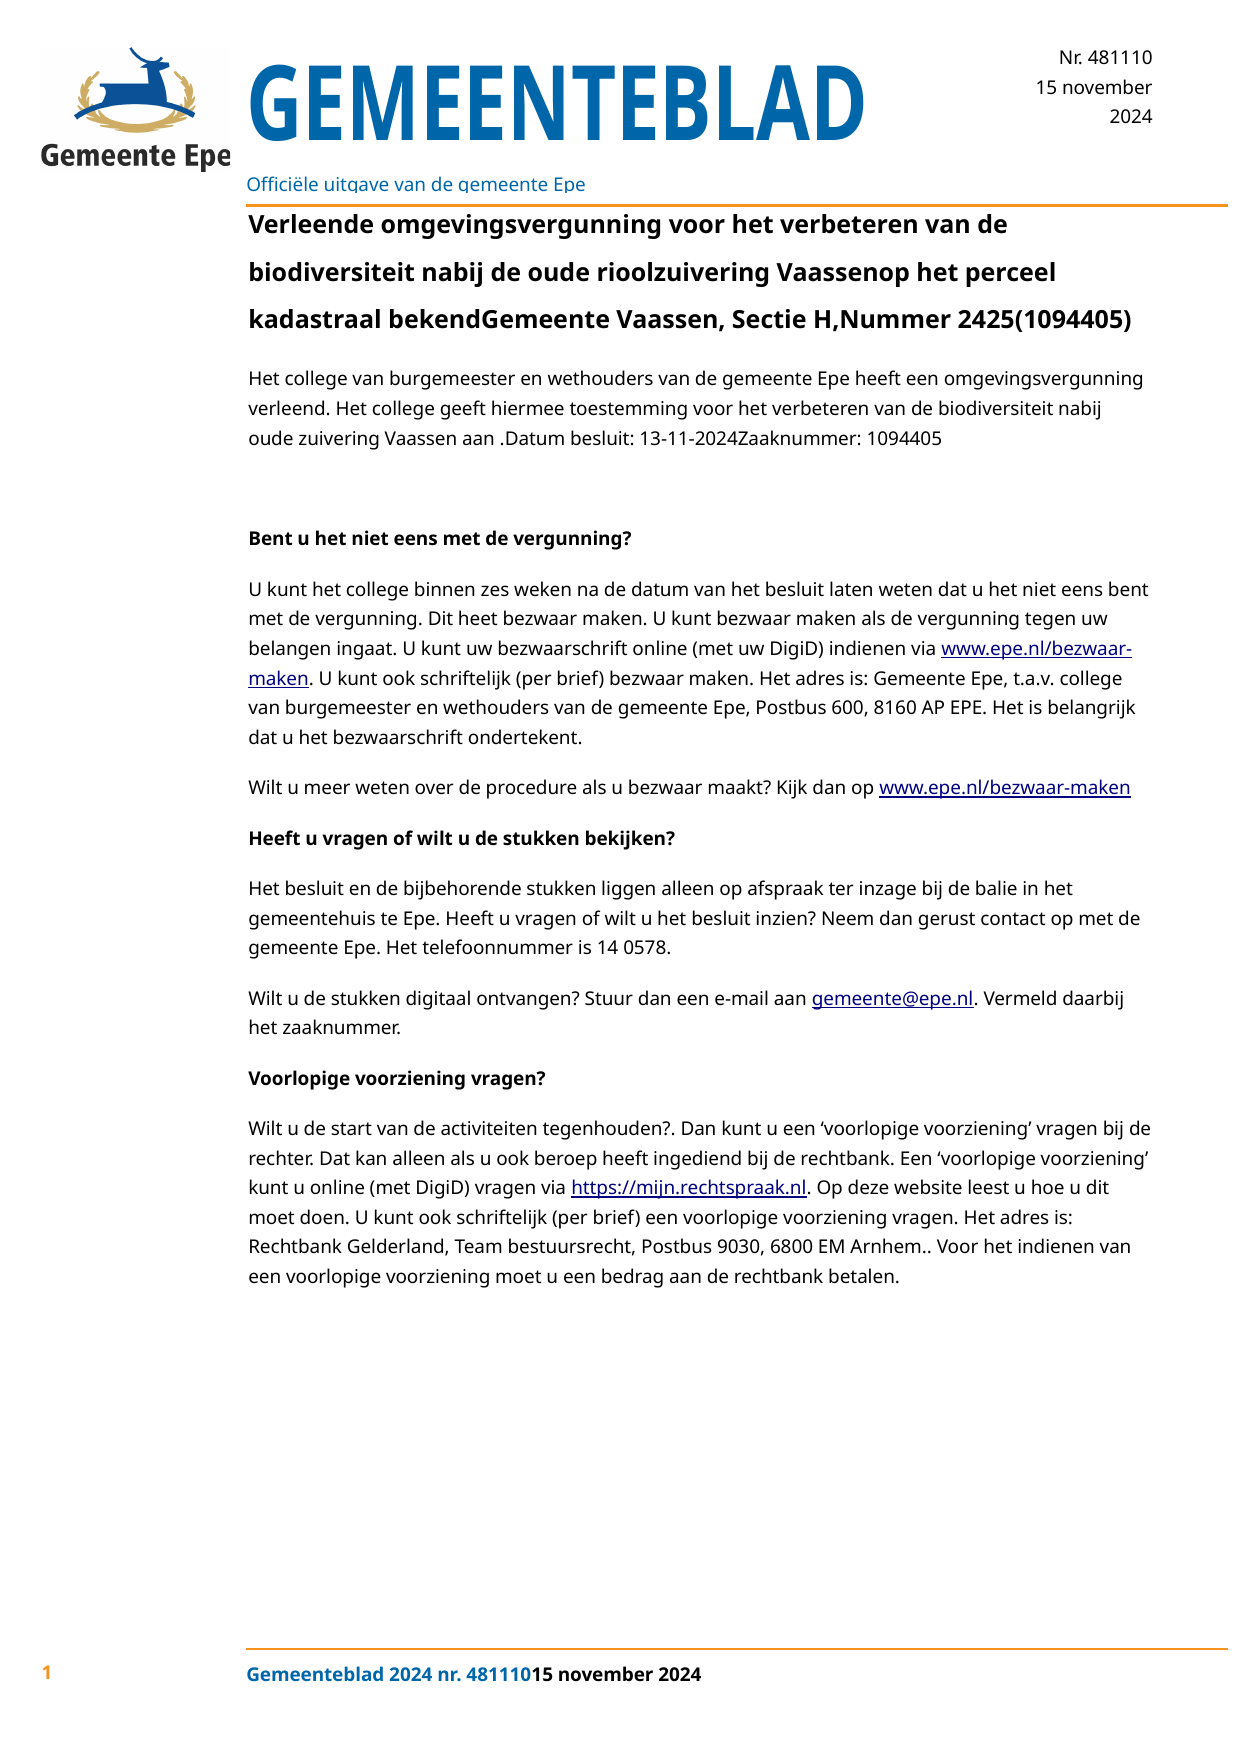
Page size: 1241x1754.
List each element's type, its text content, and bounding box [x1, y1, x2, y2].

text Wilt u meer weten over de procedure als u bezwaar maakt? Kijk dan op www.epe.nl/bezwaar-maken [248, 774, 1152, 800]
text U kunt het college binnen zes weken na de datum van het besluit laten weten dat u het niet eens bent met de vergunning. Dit heet bezwaar maken. U kunt bezwaar maken als de vergunning tegen uw belangen ingaat. U kunt uw bezwaarschrift online (met uw DigiD) indienen via www.epe.nl/bezwaar-maken. U kunt ook schriftelijk (per brief) bezwaar maken. Het adres is: Gemeente Epe, t.a.v. college van burgemeester en wethouders van de gemeente Epe, Postbus 600, 8160 AP EPE. Het is belangrijk dat u het bezwaarschrift ondertekent. [248, 576, 1152, 749]
text Verleende omgevingsvergunning voor het verbeteren van de biodiversiteit nabij de oude rioolzuivering Vaassenop het perceel kadastraal bekendGemeente Vaassen, Sectie H,Nummer 2425(1094405) [248, 207, 1152, 336]
text Bent u het niet eens met de vergunning? [248, 526, 1152, 551]
text Het besluit en de bijbehorende stukken liggen alleen op afspraak ter inzage bij de balie in het gemeentehuis te Epe. Heeft u vragen of wilt u het besluit inzien? Neem dan gerust contact op met de gemeente Epe. Het telefoonnummer is 14 0578. [248, 875, 1152, 960]
text Wilt u de start van de activiteiten tegenhouden?. Dan kunt u een ‘voorlopige voorziening’ vragen bij de rechter. Dat kan alleen als u ook beroep heeft ingediend bij de rechtbank. Een ‘voorlopige voorziening’ kunt u online (met DigiD) vragen via https://mijn.rechtspraak.nl. Op deze website leest u hoe u dit moet doen. U kunt ook schriftelijk (per brief) een voorlopige voorziening vragen. Het adres is: Rechtbank Gelderland, Team bestuursrecht, Postbus 9030, 6800 EM Arnhem.. Voor het indienen van een voorlopige voorziening moet u een bedrag aan de rechtbank betalen. [248, 1115, 1152, 1289]
text Wilt u de stukken digitaal ontvangen? Stuur dan een e-mail aan gemeente@epe.nl. Vermeld daarbij het zaaknummer. [248, 985, 1152, 1040]
text Het college van burgemeester en wethouders van de gemeente Epe heeft een omgevingsvergunning verleend. Het college geeft hiermee toestemming voor het verbeteren van de biodiversiteit nabij oude zuivering Vaassen aan .Datum besluit: 13-11-2024Zaaknummer: 1094405 [248, 366, 1152, 450]
text Voorlopige voorziening vragen? [248, 1065, 1152, 1090]
picture [41, 47, 231, 172]
text Heeft u vragen of wilt u de stukken bekijken? [248, 825, 1152, 850]
